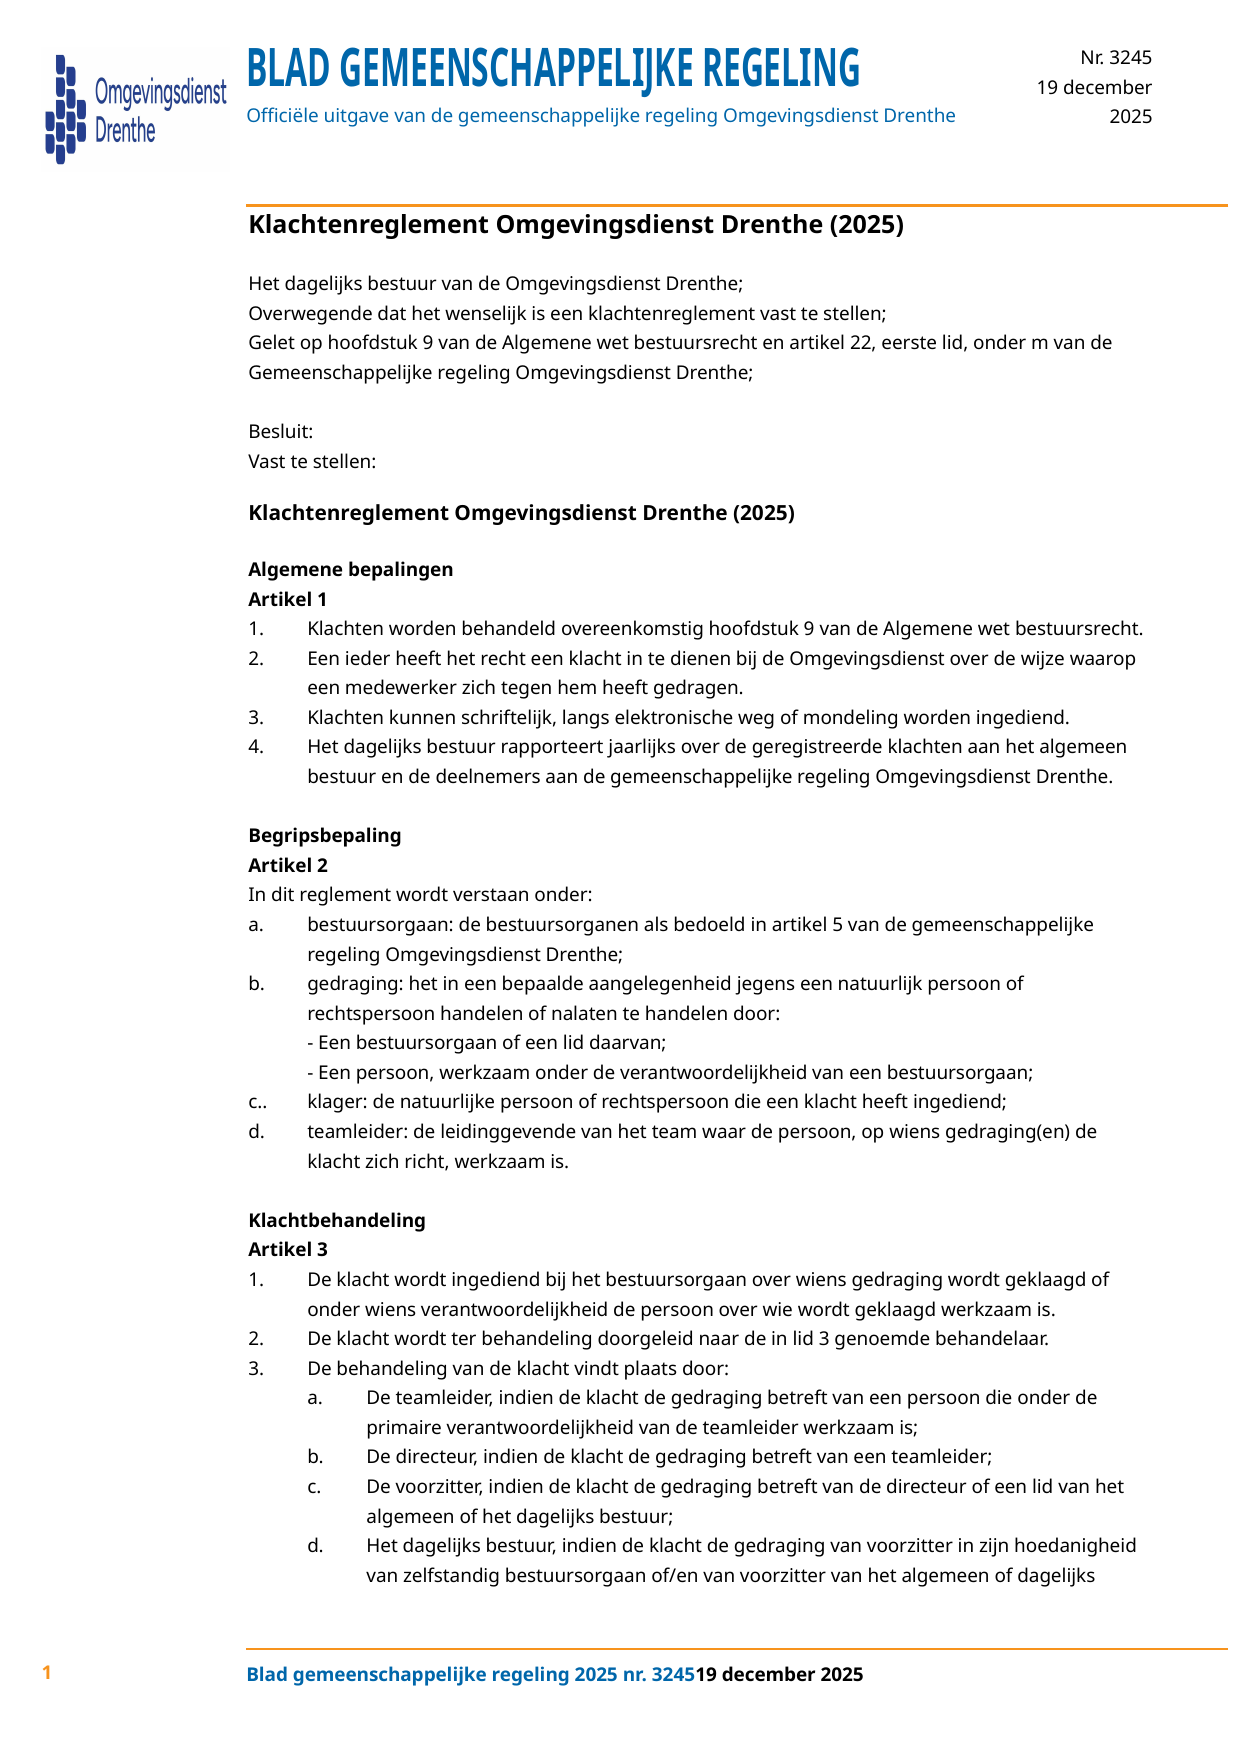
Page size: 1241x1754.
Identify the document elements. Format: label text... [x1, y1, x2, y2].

list Het dagelijks bestuur rapporteert jaarlijks over de geregistreerde klachten aan het algemeen bestuur en de deelnemers aan de gemeenschappelijke regeling Omgevingsdienst Drenthe. [248, 734, 1152, 789]
list Klachten worden behandeld overeenkomstig hoofdstuk 9 van de Algemene wet bestuursrecht. [248, 615, 1152, 641]
list De klacht wordt ingediend bij het bestuursorgaan over wiens gedraging wordt geklaagd of onder wiens verantwoordelijkheid de persoon over wie wordt geklaagd werkzaam is. [248, 1266, 1152, 1322]
text Algemene bepalingen [248, 556, 1152, 582]
list Het dagelijks bestuur, indien de klacht de gedraging van voorzitter in zijn hoedanigheid van zelfstandig bestuursorgaan of/en van voorzitter van het algemeen of dagelijks [307, 1532, 1152, 1588]
list De klacht wordt ter behandeling doorgeleid naar de in lid 3 genoemde behandelaar. [248, 1325, 1152, 1351]
list bestuursorgaan: de bestuursorganen als bedoeld in artikel 5 van de gemeenschappelijke regeling Omgevingsdienst Drenthe; [248, 911, 1152, 967]
list Een ieder heeft het recht een klacht in te dienen bij de Omgevingsdienst over de wijze waarop een medewerker zich tegen hem heeft gedragen. [248, 645, 1152, 700]
list De teamleider, indien de klacht de gedraging betreft van een persoon die onder de primaire verantwoordelijkheid van de teamleider werkzaam is; [307, 1384, 1152, 1440]
list De behandeling van de klacht vindt plaats door: [248, 1355, 1152, 1381]
list gedraging: het in een bepaalde aangelegenheid jegens een natuurlijk persoon of rechtspersoon handelen of nalaten te handelen door: [248, 970, 1152, 1026]
text Klachtenreglement Omgevingsdienst Drenthe (2025) [248, 498, 1152, 527]
list De voorzitter, indien de klacht de gedraging betreft van de directeur of een lid van het algemeen of het dagelijks bestuur; [307, 1473, 1152, 1529]
text Het dagelijks bestuur van de Omgevingsdienst Drenthe; [248, 270, 1152, 296]
text Artikel 2 [248, 852, 1152, 878]
list - Een persoon, werkzaam onder de verantwoordelijkheid van een bestuursorgaan; [248, 1059, 1152, 1085]
text Vast te stellen: [248, 448, 1152, 473]
list klager: de natuurlijke persoon of rechtspersoon die een klacht heeft ingediend; [248, 1089, 1152, 1114]
text Klachtenreglement Omgevingsdienst Drenthe (2025) [248, 207, 1152, 241]
list teamleider: de leidinggevende van het team waar de persoon, op wiens gedraging(en) de klacht zich richt, werkzaam is. [248, 1118, 1152, 1174]
picture [41, 47, 231, 172]
text Gelet op hoofdstuk 9 van de Algemene wet bestuursrecht en artikel 22, eerste lid, onder m van de Gemeenschappelijke regeling Omgevingsdienst Drenthe; [248, 329, 1152, 385]
text Artikel 1 [248, 586, 1152, 612]
text Begripsbepaling [248, 822, 1152, 848]
text Overwegende dat het wenselijk is een klachtenreglement vast te stellen; [248, 300, 1152, 326]
text In dit reglement wordt verstaan onder: [248, 882, 1152, 907]
text Klachtbehandeling [248, 1207, 1152, 1233]
text Besluit: [248, 418, 1152, 444]
list De directeur, indien de klacht de gedraging betreft van een teamleider; [307, 1444, 1152, 1469]
text Artikel 3 [248, 1237, 1152, 1262]
list Klachten kunnen schriftelijk, langs elektronische weg of mondeling worden ingediend. [248, 704, 1152, 730]
list - Een bestuursorgaan of een lid daarvan; [248, 1029, 1152, 1055]
